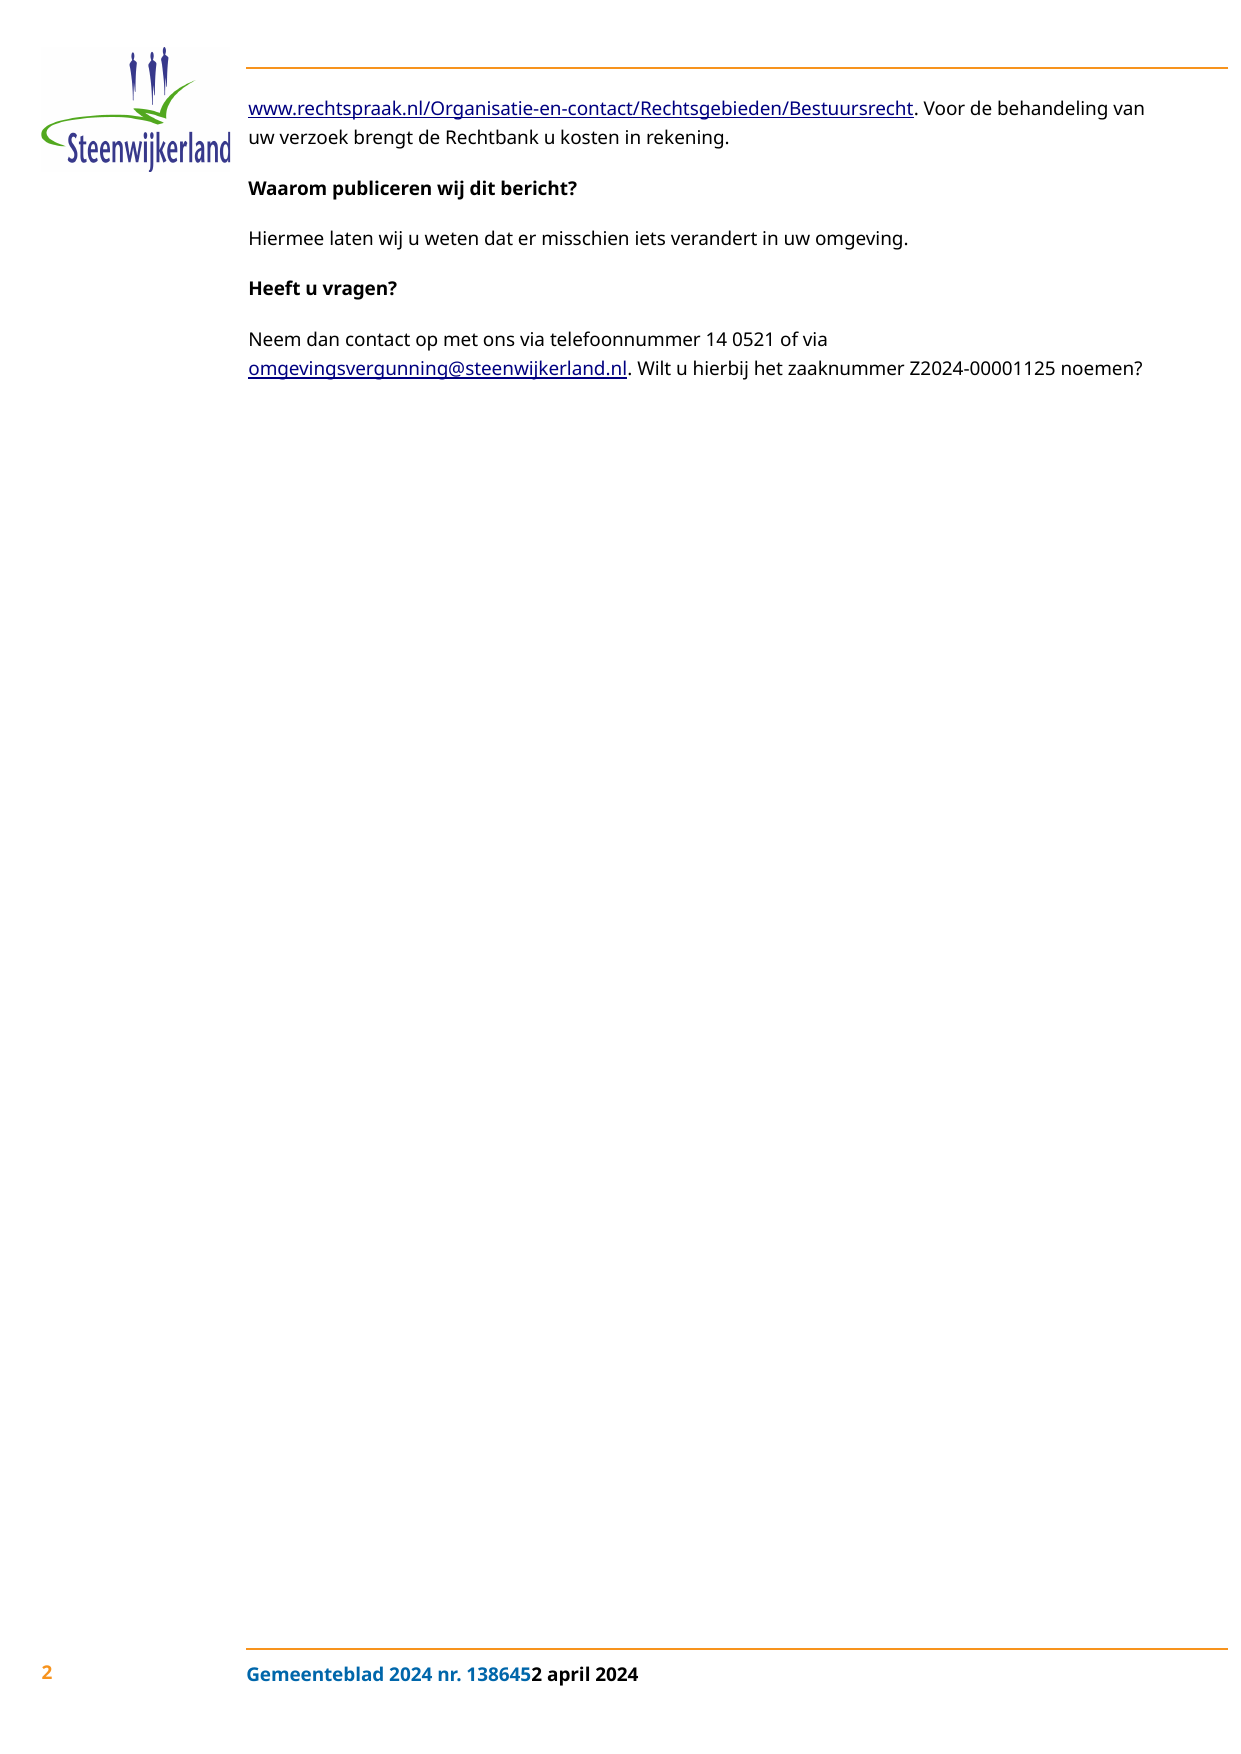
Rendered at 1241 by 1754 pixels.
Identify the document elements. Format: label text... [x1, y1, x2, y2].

text www.rechtspraak.nl/Organisatie-en-contact/Rechtsgebieden/Bestuursrecht. Voor de behandeling van uw verzoek brengt de Rechtbank u kosten in rekening. [248, 95, 1152, 150]
text Hiermee laten wij u weten dat er misschien iets verandert in uw omgeving. [248, 225, 1152, 251]
text Waarom publiceren wij dit bericht? [248, 175, 1152, 201]
picture [41, 47, 231, 172]
text Heeft u vragen? [248, 276, 1152, 301]
text Neem dan contact op met ons via telefoonnummer 14 0521 of via omgevingsvergunning@steenwijkerland.nl. Wilt u hierbij het zaaknummer Z2024-00001125 noemen? [248, 326, 1152, 381]
